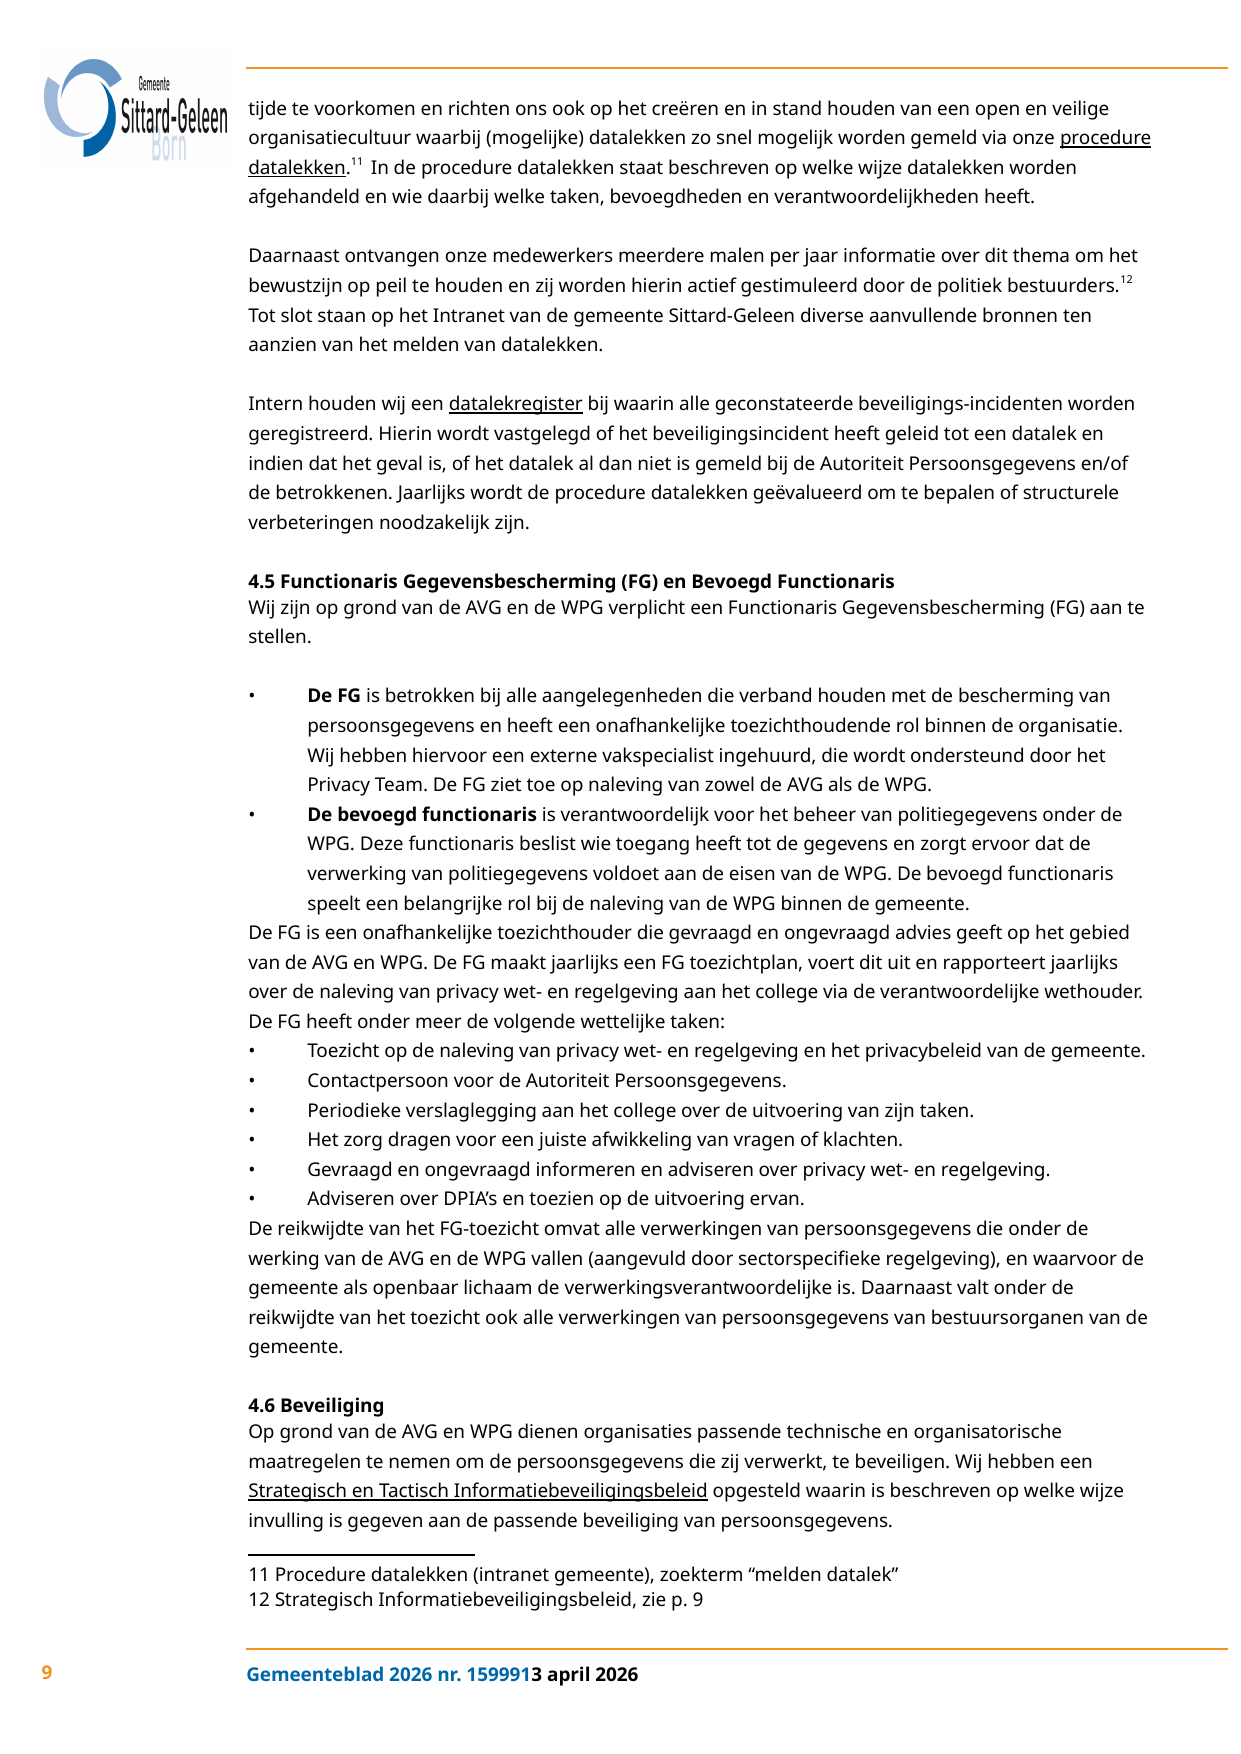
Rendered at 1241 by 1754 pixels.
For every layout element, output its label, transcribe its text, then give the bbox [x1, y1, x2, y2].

text Procedure datalekken (intranet gemeente), zoekterm “melden datalek” [248, 1561, 1152, 1586]
text tijde te voorkomen en richten ons ook op het creëren en in stand houden van een open en veilige organisatiecultuur waarbij (mogelijke) datalekken zo snel mogelijk worden gemeld via onze procedure datalekken. In de procedure datalekken staat beschreven op welke wijze datalekken worden afgehandeld en wie daarbij welke taken, bevoegdheden en verantwoordelijkheden heeft. [248, 95, 1152, 209]
list Periodieke verslaglegging aan het college over de uitvoering van zijn taken. [248, 1097, 1152, 1122]
text Strategisch Informatiebeveiligingsbeleid, zie p. 9 [248, 1586, 1152, 1612]
picture [41, 47, 231, 172]
list Toezicht op de naleving van privacy wet- en regelgeving en het privacybeleid van de gemeente. [248, 1038, 1152, 1063]
list Contactpersoon voor de Autoriteit Persoonsgegevens. [248, 1067, 1152, 1093]
list Gevraagd en ongevraagd informeren en adviseren over privacy wet- en regelgeving. [248, 1156, 1152, 1182]
list De FG is betrokken bij alle aangelegenheden die verband houden met de bescherming van persoonsgegevens en heeft een onafhankelijke toezichthoudende rol binnen de organisatie. Wij hebben hiervoor een externe vakspecialist ingehuurd, die wordt ondersteund door het Privacy Team. De FG ziet toe op naleving van zowel de AVG als de WPG. [248, 683, 1152, 797]
text De reikwijdte van het FG-toezicht omvat alle verwerkingen van persoonsgegevens die onder de werking van de AVG en de WPG vallen (aangevuld door sectorspecifieke regelgeving), en waarvoor de gemeente als openbaar lichaam de verwerkingsverantwoordelijke is. Daarnaast valt onder de reikwijdte van het toezicht ook alle verwerkingen van persoonsgegevens van bestuursorganen van de gemeente. [248, 1215, 1152, 1359]
list Adviseren over DPIA’s en toezien op de uitvoering ervan. [248, 1186, 1152, 1211]
list De bevoegd functionaris is verantwoordelijk voor het beheer van politiegegevens onder de WPG. Deze functionaris beslist wie toegang heeft tot de gegevens en zorgt ervoor dat de verwerking van politiegegevens voldoet aan de eisen van de WPG. De bevoegd functionaris speelt een belangrijke rol bij de naleving van de WPG binnen de gemeente. [248, 801, 1152, 915]
text Daarnaast ontvangen onze medewerkers meerdere malen per jaar informatie over dit thema om het bewustzijn op peil te houden en zij worden hierin actief gestimuleerd door de politiek bestuurders. Tot slot staan op het Intranet van de gemeente Sittard-Geleen diverse aanvullende bronnen ten aanzien van het melden van datalekken. [248, 243, 1152, 357]
text Op grond van de AVG en WPG dienen organisaties passende technische en organisatorische maatregelen te nemen om de persoonsgegevens die zij verwerkt, te beveiligen. Wij hebben een Strategisch en Tactisch Informatiebeveiligingsbeleid opgesteld waarin is beschreven op welke wijze invulling is gegeven aan de passende beveiliging van persoonsgegevens. [248, 1418, 1152, 1533]
list Het zorg dragen voor een juiste afwikkeling van vragen of klachten. [248, 1126, 1152, 1152]
text De FG is een onafhankelijke toezichthouder die gevraagd en ongevraagd advies geeft op het gebied van de AVG en WPG. De FG maakt jaarlijks een FG toezichtplan, voert dit uit en rapporteert jaarlijks over de naleving van privacy wet- en regelgeving aan het college via de verantwoordelijke wethouder. De FG heeft onder meer de volgende wettelijke taken: [248, 919, 1152, 1034]
text 4.5 Functionaris Gegevensbescherming (FG) en Bevoegd Functionaris [248, 568, 1152, 594]
text 4.6 Beveiliging [248, 1393, 1152, 1418]
text Wij zijn op grond van de AVG en de WPG verplicht een Functionaris Gegevensbescherming (FG) aan te stellen. [248, 594, 1152, 649]
text Intern houden wij een datalekregister bij waarin alle geconstateerde beveiligings-incidenten worden geregistreerd. Hierin wordt vastgelegd of het beveiligingsincident heeft geleid tot een datalek en indien dat het geval is, of het datalek al dan niet is gemeld bij de Autoriteit Persoonsgegevens en/of de betrokkenen. Jaarlijks wordt de procedure datalekken geëvalueerd om te bepalen of structurele verbeteringen noodzakelijk zijn. [248, 391, 1152, 535]
